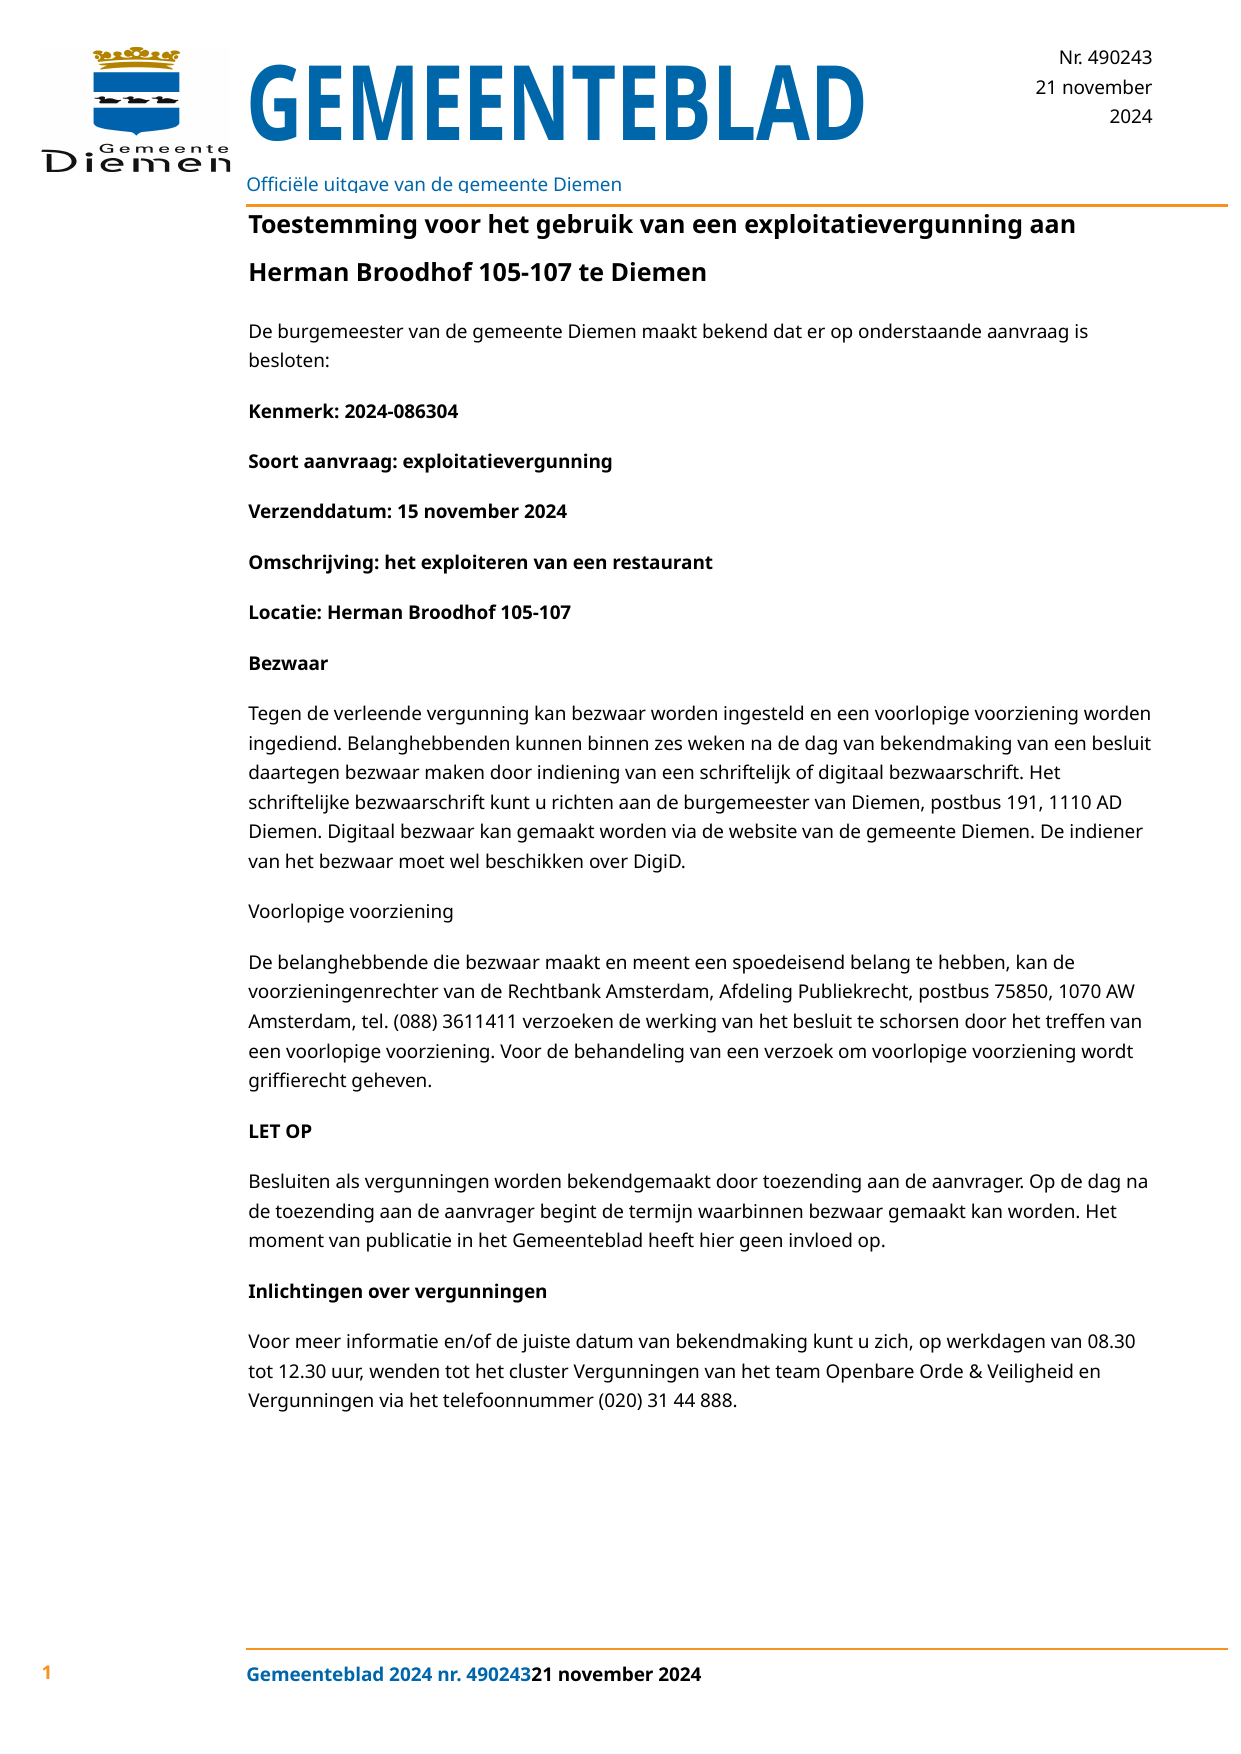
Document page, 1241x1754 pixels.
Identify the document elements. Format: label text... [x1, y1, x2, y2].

text Tegen de verleende vergunning kan bezwaar worden ingesteld en een voorlopige voorziening worden ingediend. Belanghebbenden kunnen binnen zes weken na de dag van bekendmaking van een besluit daartegen bezwaar maken door indiening van een schriftelijk of digitaal bezwaarschrift. Het schriftelijke bezwaarschrift kunt u richten aan de burgemeester van Diemen, postbus 191, 1110 AD Diemen. Digitaal bezwaar kan gemaakt worden via de website van de gemeente Diemen. De indiener van het bezwaar moet wel beschikken over DigiD. [248, 700, 1152, 874]
text Soort aanvraag: exploitatievergunning [248, 448, 1152, 474]
picture [41, 47, 231, 172]
text De burgemeester van de gemeente Diemen maakt bekend dat er op onderstaande aanvraag is besloten: [248, 318, 1152, 373]
text LET OP [248, 1118, 1152, 1144]
text Locatie: Herman Broodhof 105-107 [248, 599, 1152, 625]
text Toestemming voor het gebruik van een exploitatievergunning aan Herman Broodhof 105-107 te Diemen [248, 207, 1152, 288]
text Bezwaar [248, 650, 1152, 676]
text Voor meer informatie en/of de juiste datum van bekendmaking kunt u zich, op werkdagen van 08.30 tot 12.30 uur, wenden tot het cluster Vergunningen van het team Openbare Orde & Veiligheid en Vergunningen via het telefoonnummer (020) 31 44 888. [248, 1328, 1152, 1413]
text De belanghebbende die bezwaar maakt en meent een spoedeisend belang te hebben, kan de voorzieningenrechter van de Rechtbank Amsterdam, Afdeling Publiekrecht, postbus 75850, 1070 AW Amsterdam, tel. (088) 3611411 verzoeken de werking van het besluit te schorsen door het treffen van een voorlopige voorziening. Voor de behandeling van een verzoek om voorlopige voorziening wordt griffierecht geheven. [248, 949, 1152, 1093]
text Voorlopige voorziening [248, 899, 1152, 924]
text Kenmerk: 2024-086304 [248, 398, 1152, 424]
text Verzenddatum: 15 november 2024 [248, 499, 1152, 524]
text Besluiten als vergunningen worden bekendgemaakt door toezending aan de aanvrager. Op de dag na de toezending aan de aanvrager begint de termijn waarbinnen bezwaar gemaakt kan worden. Het moment van publicatie in het Gemeenteblad heeft hier geen invloed op. [248, 1168, 1152, 1253]
text Omschrijving: het exploiteren van een restaurant [248, 549, 1152, 575]
text Inlichtingen over vergunningen [248, 1278, 1152, 1304]
